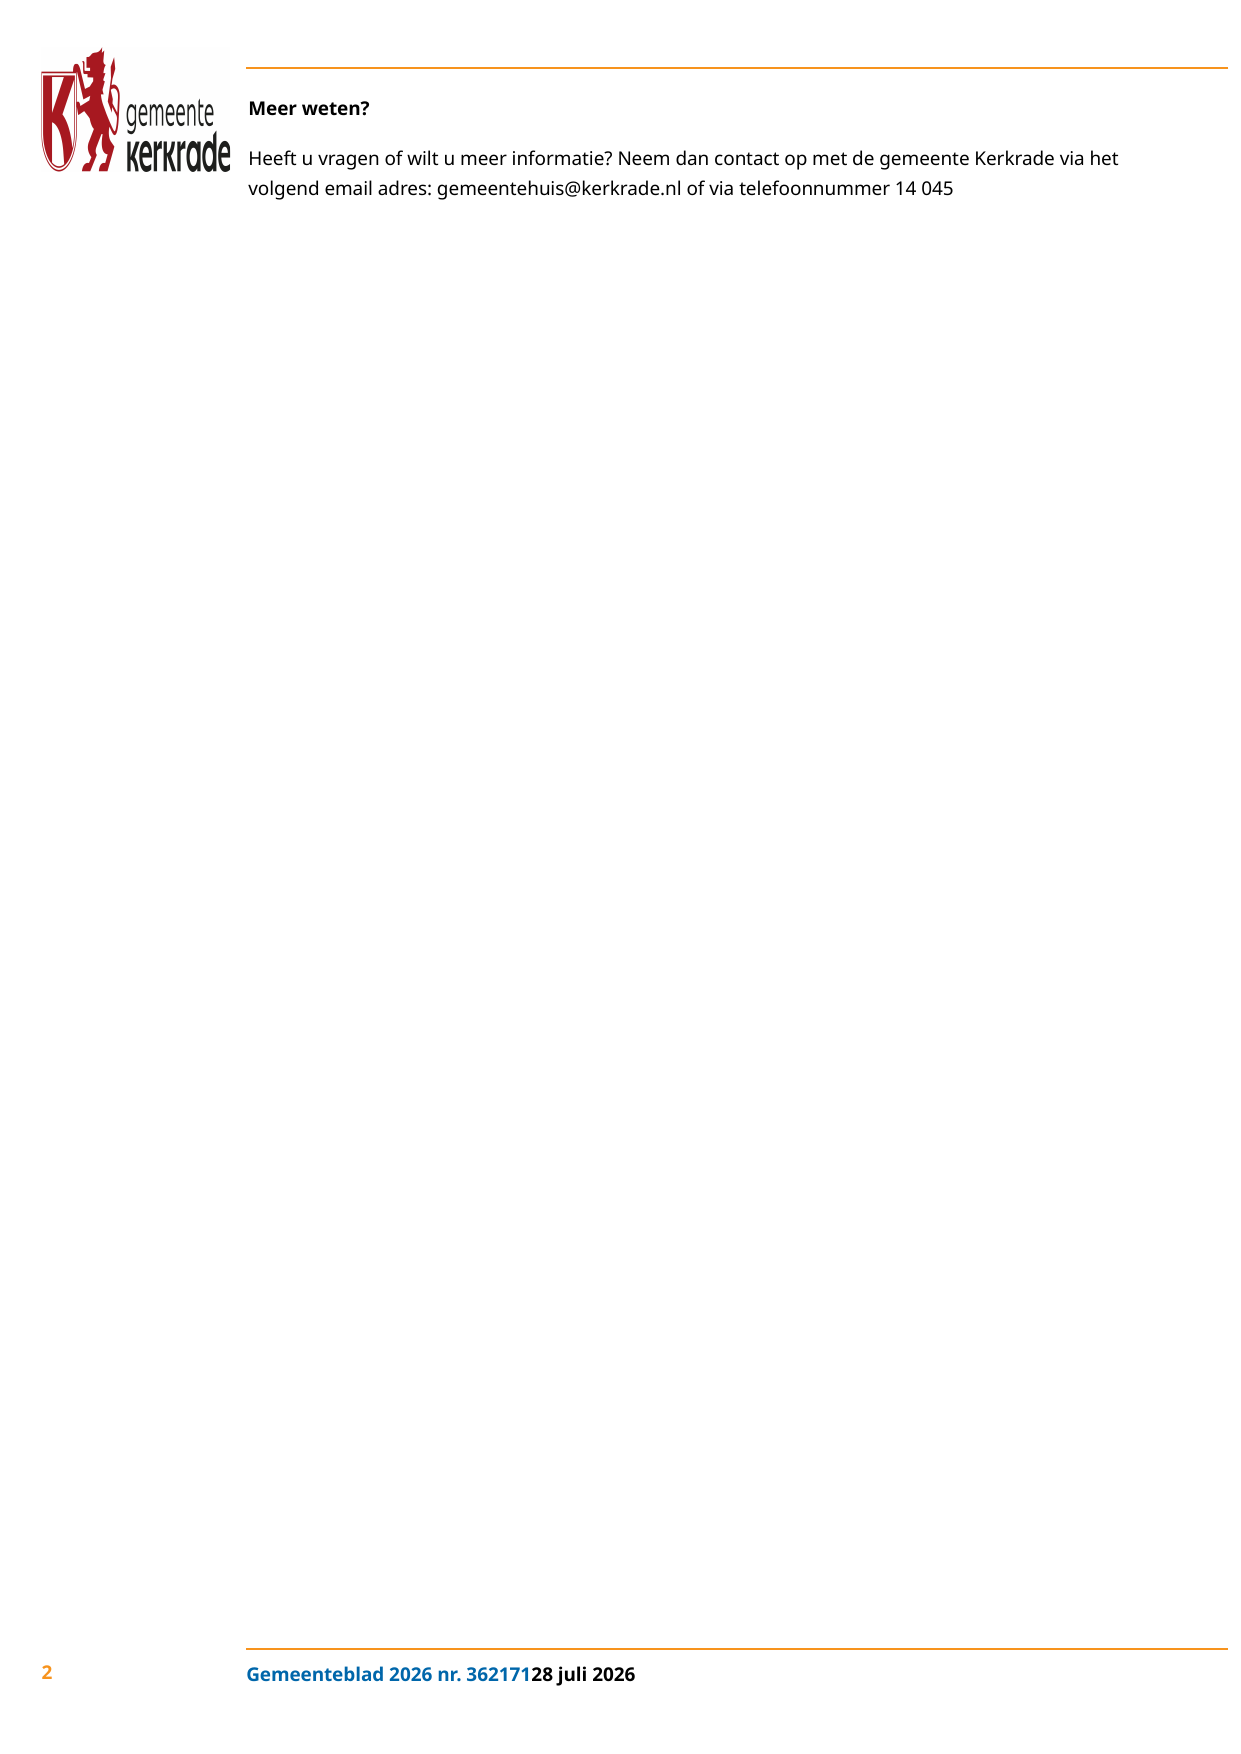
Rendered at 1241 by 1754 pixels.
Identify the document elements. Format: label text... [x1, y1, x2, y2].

text Heeft u vragen of wilt u meer informatie? Neem dan contact op met de gemeente Kerkrade via het volgend email adres: gemeentehuis@kerkrade.nl of via telefoonnummer 14 045 [248, 145, 1152, 201]
text Meer weten? [248, 95, 1152, 121]
picture [41, 47, 231, 172]
